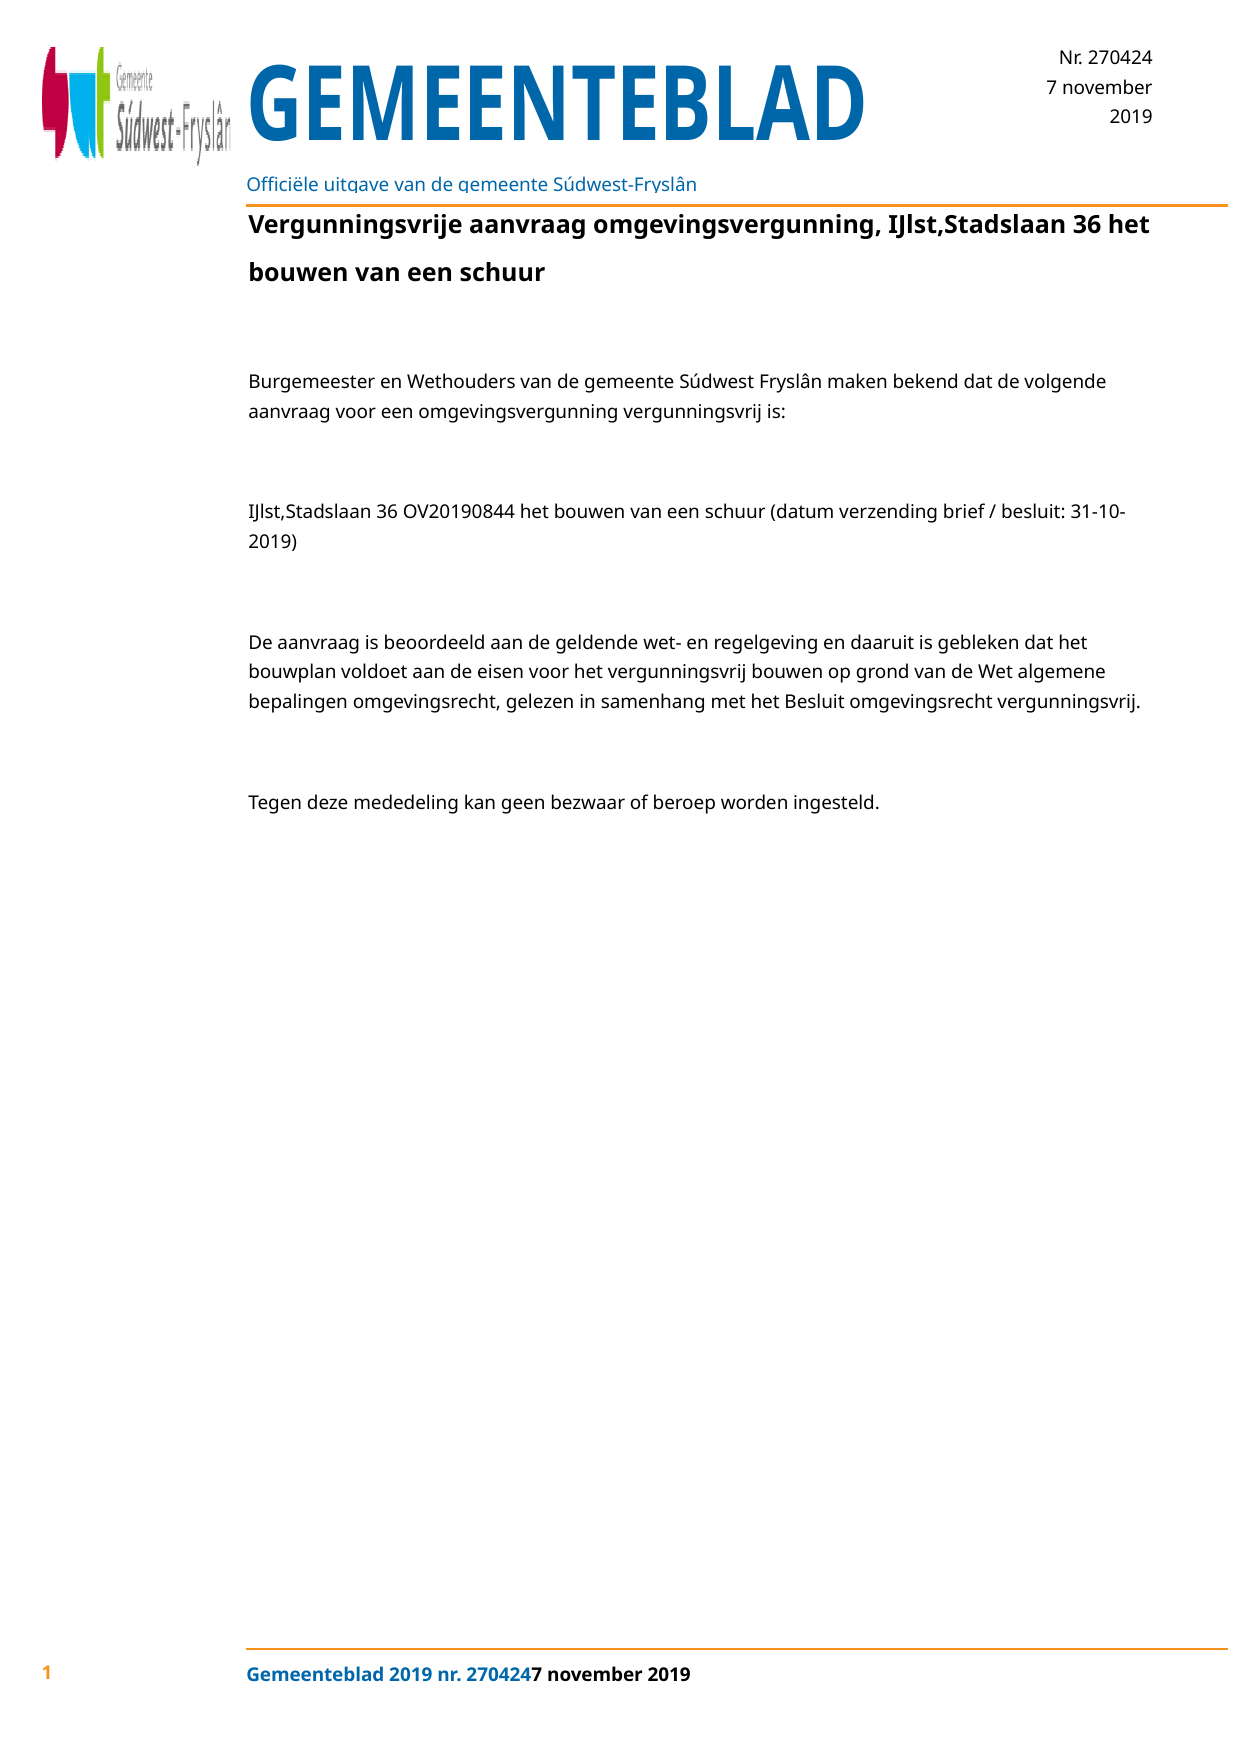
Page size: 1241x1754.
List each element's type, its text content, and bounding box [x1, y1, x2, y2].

text De aanvraag is beoordeeld aan de geldende wet- en regelgeving en daaruit is gebleken dat het bouwplan voldoet aan de eisen voor het vergunningsvrij bouwen op grond van de Wet algemene bepalingen omgevingsrecht, gelezen in samenhang met het Besluit omgevingsrecht vergunningsvrij. [248, 629, 1152, 714]
text Burgemeester en Wethouders van de gemeente Súdwest Fryslân maken bekend dat de volgende aanvraag voor een omgevingsvergunning vergunningsvrij is: [248, 368, 1152, 424]
text IJlst,Stadslaan 36 OV20190844 het bouwen van een schuur (datum verzending brief / besluit: 31-10-2019) [248, 499, 1152, 554]
text Tegen deze mededeling kan geen bezwaar of beroep worden ingesteld. [248, 789, 1152, 815]
text Vergunningsvrije aanvraag omgevingsvergunning, IJlst,Stadslaan 36 het bouwen van een schuur [248, 207, 1152, 288]
picture [41, 47, 231, 172]
